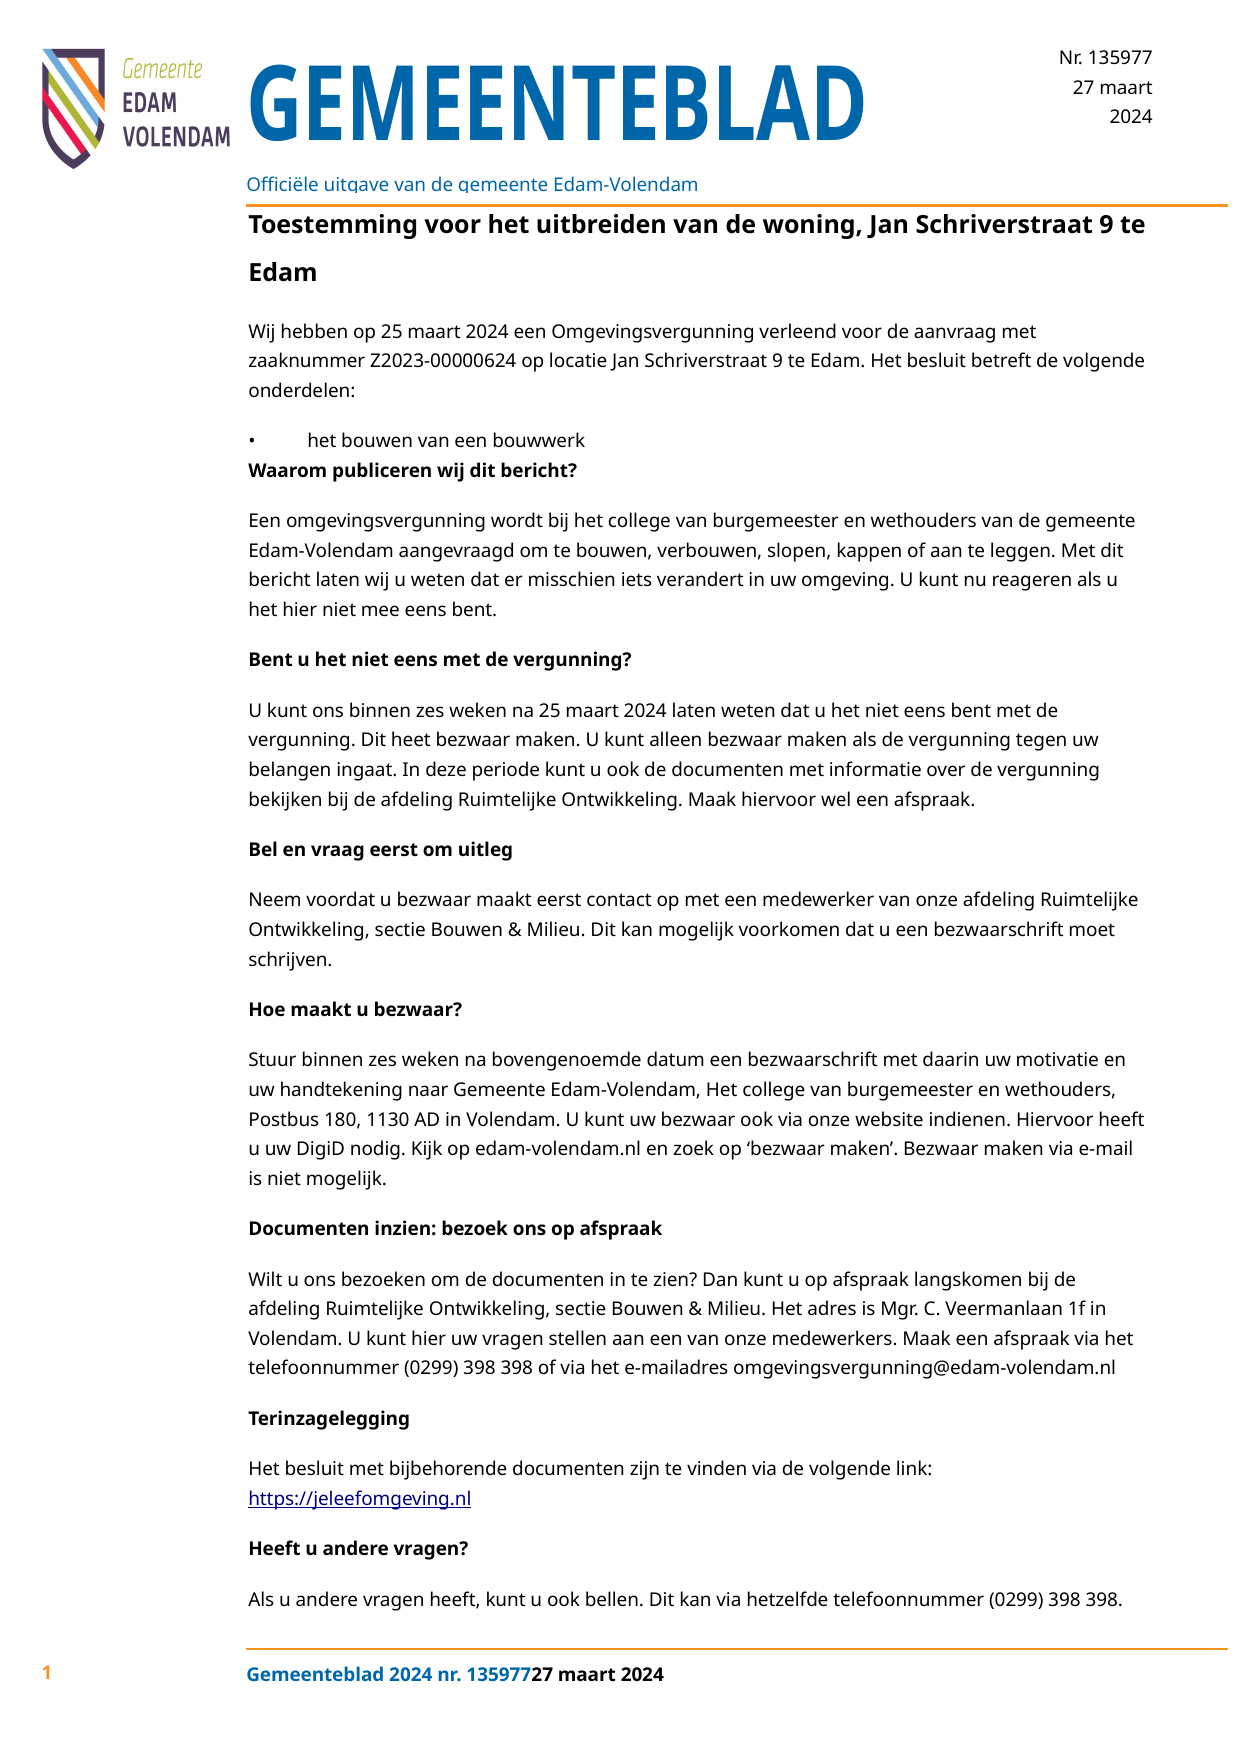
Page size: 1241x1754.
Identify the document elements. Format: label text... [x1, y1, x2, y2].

text Bel en vraag eerst om uitleg [248, 836, 1152, 862]
text Waarom publiceren wij dit bericht? [248, 457, 1152, 483]
list het bouwen van een bouwwerk [248, 427, 1152, 453]
text Terinzagelegging [248, 1405, 1152, 1431]
text Wilt u ons bezoeken om de documenten in te zien? Dan kunt u op afspraak langskomen bij de afdeling Ruimtelijke Ontwikkeling, sectie Bouwen & Milieu. Het adres is Mgr. C. Veermanlaan 1f in Volendam. U kunt hier uw vragen stellen aan een van onze medewerkers. Maak een afspraak via het telefoonnummer (0299) 398 398 of via het e-mailadres omgevingsvergunning@edam-volendam.nl [248, 1266, 1152, 1380]
text Wij hebben op 25 maart 2024 een Omgevingsvergunning verleend voor de aanvraag met zaaknummer Z2023-00000624 op locatie Jan Schriverstraat 9 te Edam. Het besluit betreft de volgende onderdelen: [248, 318, 1152, 403]
text Neem voordat u bezwaar maakt eerst contact op met een medewerker van onze afdeling Ruimtelijke Ontwikkeling, sectie Bouwen & Milieu. Dit kan mogelijk voorkomen dat u een bezwaarschrift moet schrijven. [248, 887, 1152, 972]
text U kunt ons binnen zes weken na 25 maart 2024 laten weten dat u het niet eens bent met de vergunning. Dit heet bezwaar maken. U kunt alleen bezwaar maken als de vergunning tegen uw belangen ingaat. In deze periode kunt u ook de documenten met informatie over de vergunning bekijken bij de afdeling Ruimtelijke Ontwikkeling. Maak hiervoor wel een afspraak. [248, 697, 1152, 812]
text Heeft u andere vragen? [248, 1535, 1152, 1561]
text Bent u het niet eens met de vergunning? [248, 647, 1152, 672]
text Hoe maakt u bezwaar? [248, 996, 1152, 1022]
text Toestemming voor het uitbreiden van de woning, Jan Schriverstraat 9 te Edam [248, 207, 1152, 288]
text Als u andere vragen heeft, kunt u ook bellen. Dit kan via hetzelfde telefoonnummer (0299) 398 398. [248, 1586, 1152, 1612]
text Een omgevingsvergunning wordt bij het college van burgemeester en wethouders van de gemeente Edam-Volendam aangevraagd om te bouwen, verbouwen, slopen, kappen of aan te leggen. Met dit bericht laten wij u weten dat er misschien iets verandert in uw omgeving. U kunt nu reageren als u het hier niet mee eens bent. [248, 507, 1152, 622]
text Documenten inzien: bezoek ons op afspraak [248, 1215, 1152, 1241]
picture [41, 47, 231, 172]
text Stuur binnen zes weken na bovengenoemde datum een bezwaarschrift met daarin uw motivatie en uw handtekening naar Gemeente Edam-Volendam, Het college van burgemeester en wethouders, Postbus 180, 1130 AD in Volendam. U kunt uw bezwaar ook via onze website indienen. Hiervoor heeft u uw DigiD nodig. Kijk op edam-volendam.nl en zoek op ‘bezwaar maken’. Bezwaar maken via e-mail is niet mogelijk. [248, 1047, 1152, 1191]
text Het besluit met bijbehorende documenten zijn te vinden via de volgende link: https://jeleefomgeving.nl [248, 1455, 1152, 1511]
